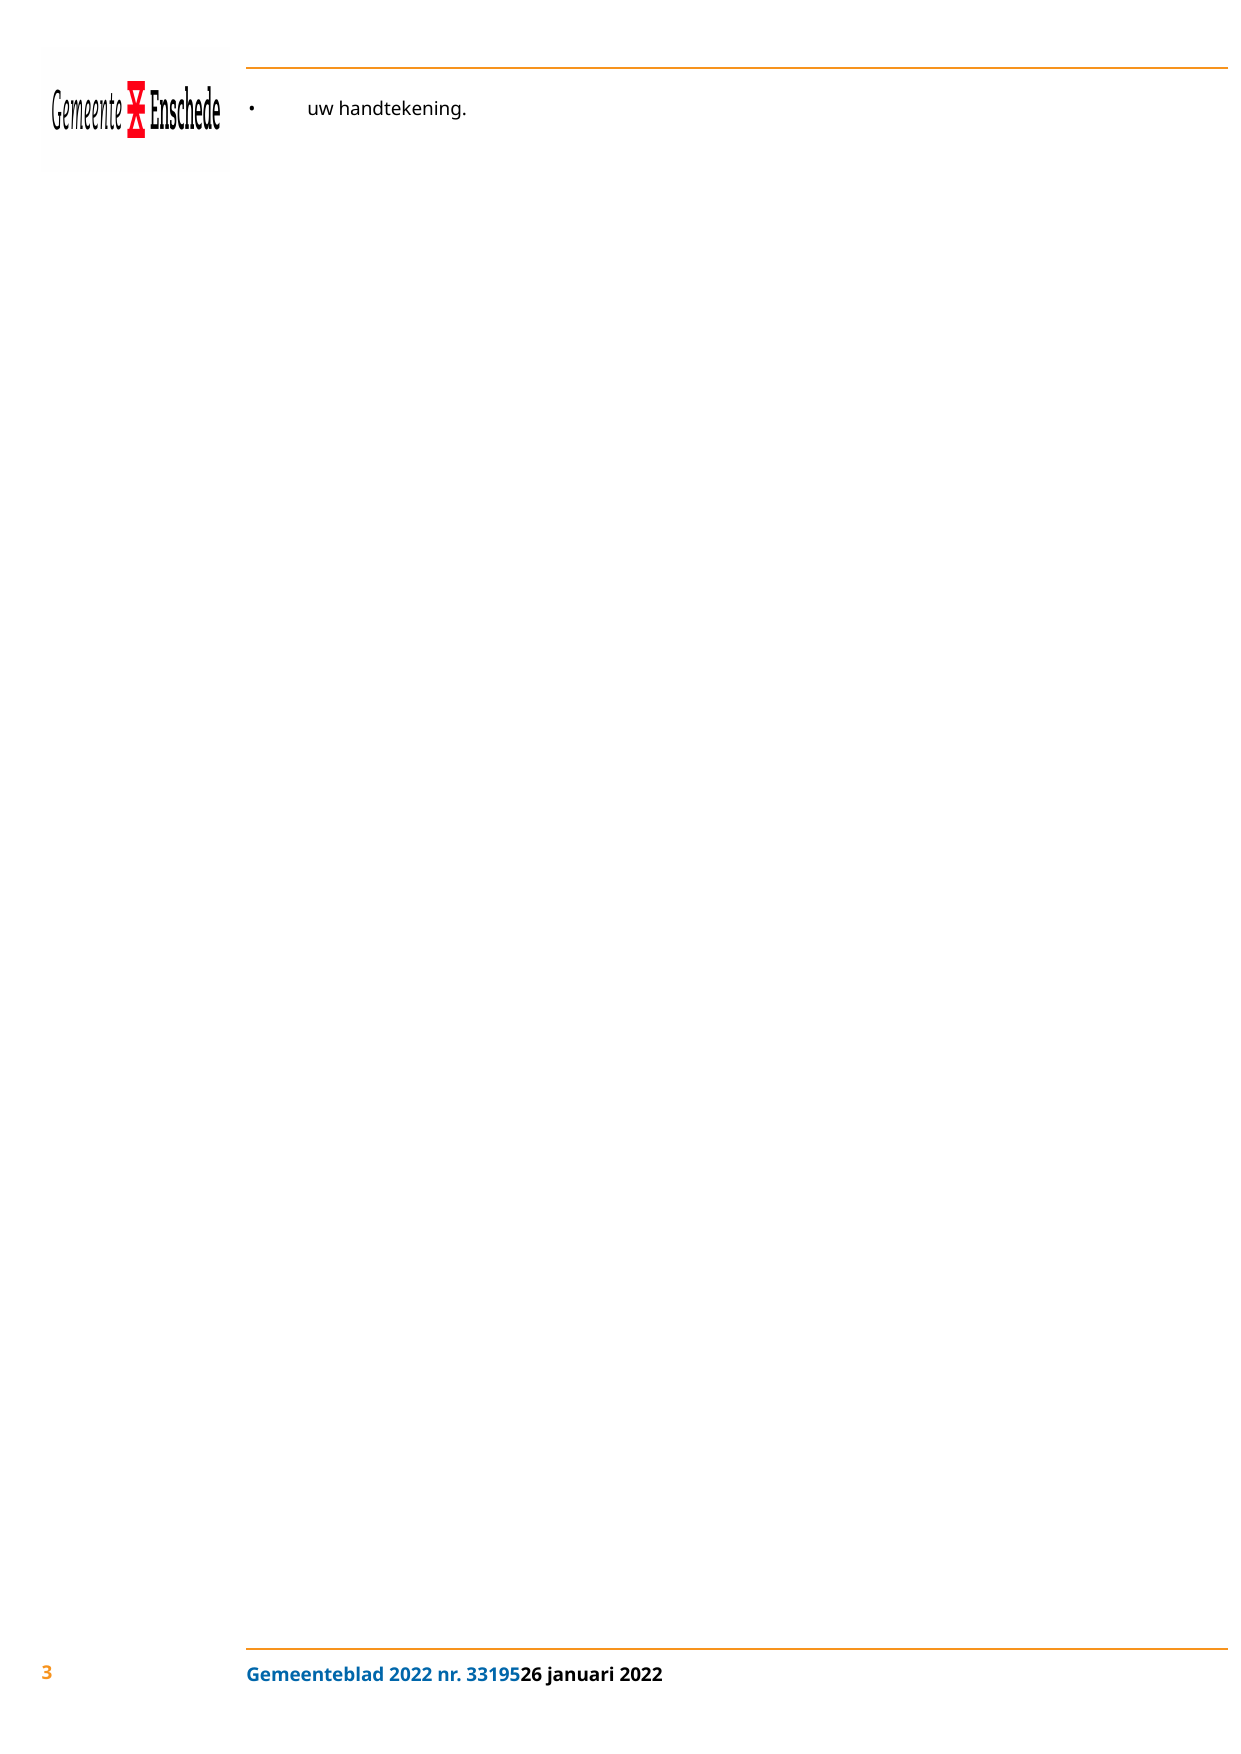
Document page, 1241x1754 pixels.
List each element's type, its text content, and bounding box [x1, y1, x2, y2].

list uw handtekening. [248, 95, 1152, 121]
picture [41, 47, 231, 172]
